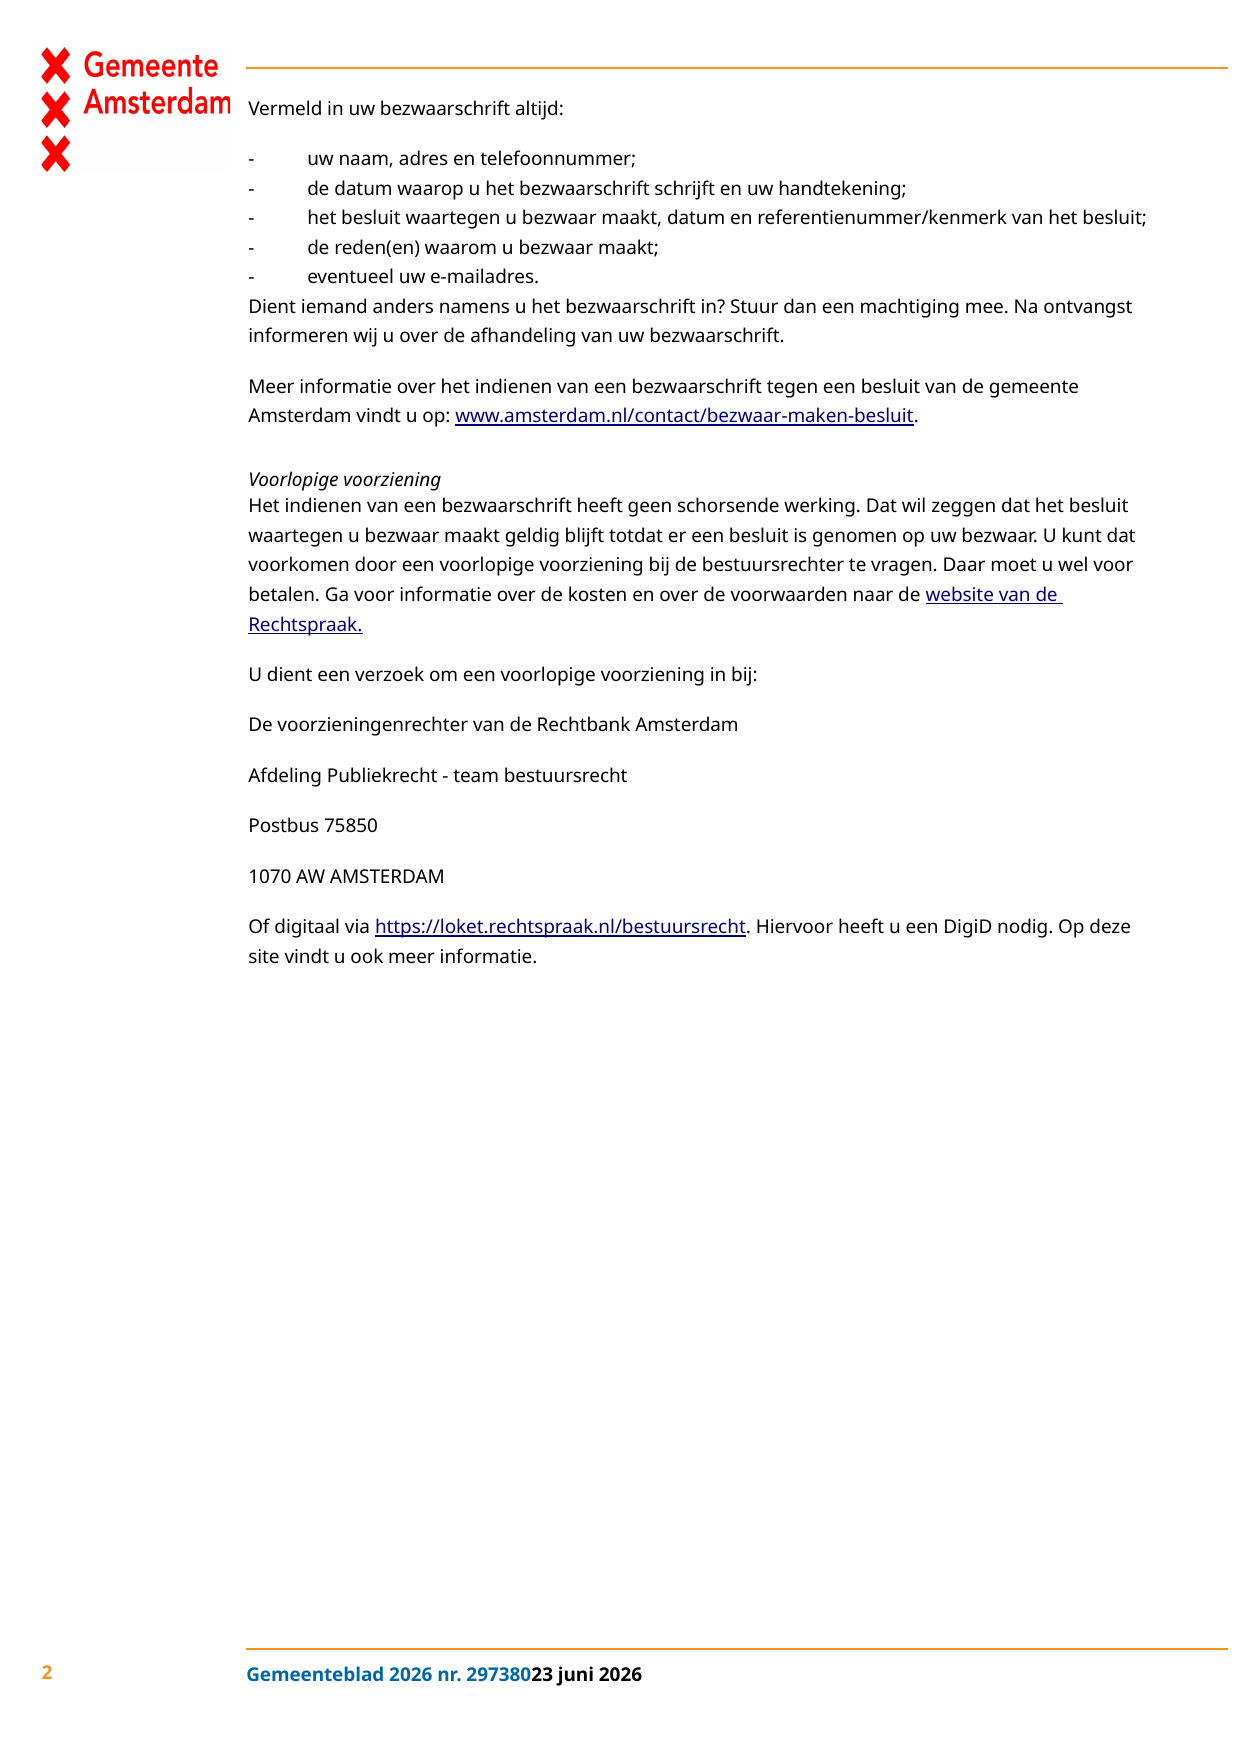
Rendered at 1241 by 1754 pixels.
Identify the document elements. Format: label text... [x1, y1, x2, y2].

text Vermeld in uw bezwaarschrift altijd: [248, 95, 1152, 121]
text De voorzieningenrechter van de Rechtbank Amsterdam [248, 712, 1152, 737]
picture [41, 47, 231, 172]
list de reden(en) waarom u bezwaar maakt; [248, 234, 1152, 260]
text 1070 AW AMSTERDAM [248, 863, 1152, 888]
text Postbus 75850 [248, 812, 1152, 838]
text Voorlopige voorziening [248, 467, 1152, 492]
list eventueel uw e-mailadres. [248, 263, 1152, 289]
text Of digitaal via https://loket.rechtspraak.nl/bestuursrecht. Hiervoor heeft u een DigiD nodig. Op deze site vindt u ook meer informatie. [248, 913, 1152, 968]
text Het indienen van een bezwaarschrift heeft geen schorsende werking. Dat wil zeggen dat het besluit waartegen u bezwaar maakt geldig blijft totdat er een besluit is genomen op uw bezwaar. U kunt dat voorkomen door een voorlopige voorziening bij de bestuursrechter te vragen. Daar moet u wel voor betalen. Ga voor informatie over de kosten en over de voorwaarden naar de website van de Rechtspraak. [248, 492, 1152, 636]
list de datum waarop u het bezwaarschrift schrijft en uw handtekening; [248, 175, 1152, 201]
text Afdeling Publiekrecht - team bestuursrecht [248, 762, 1152, 788]
text U dient een verzoek om een voorlopige voorziening in bij: [248, 661, 1152, 687]
text Meer informatie over het indienen van een bezwaarschrift tegen een besluit van de gemeente Amsterdam vindt u op: www.amsterdam.nl/contact/bezwaar-maken-besluit. [248, 373, 1152, 428]
list uw naam, adres en telefoonnummer; [248, 145, 1152, 171]
list het besluit waartegen u bezwaar maakt, datum en referentienummer/kenmerk van het besluit; [248, 204, 1152, 230]
text Dient iemand anders namens u het bezwaarschrift in? Stuur dan een machtiging mee. Na ontvangst informeren wij u over de afhandeling van uw bezwaarschrift. [248, 293, 1152, 348]
